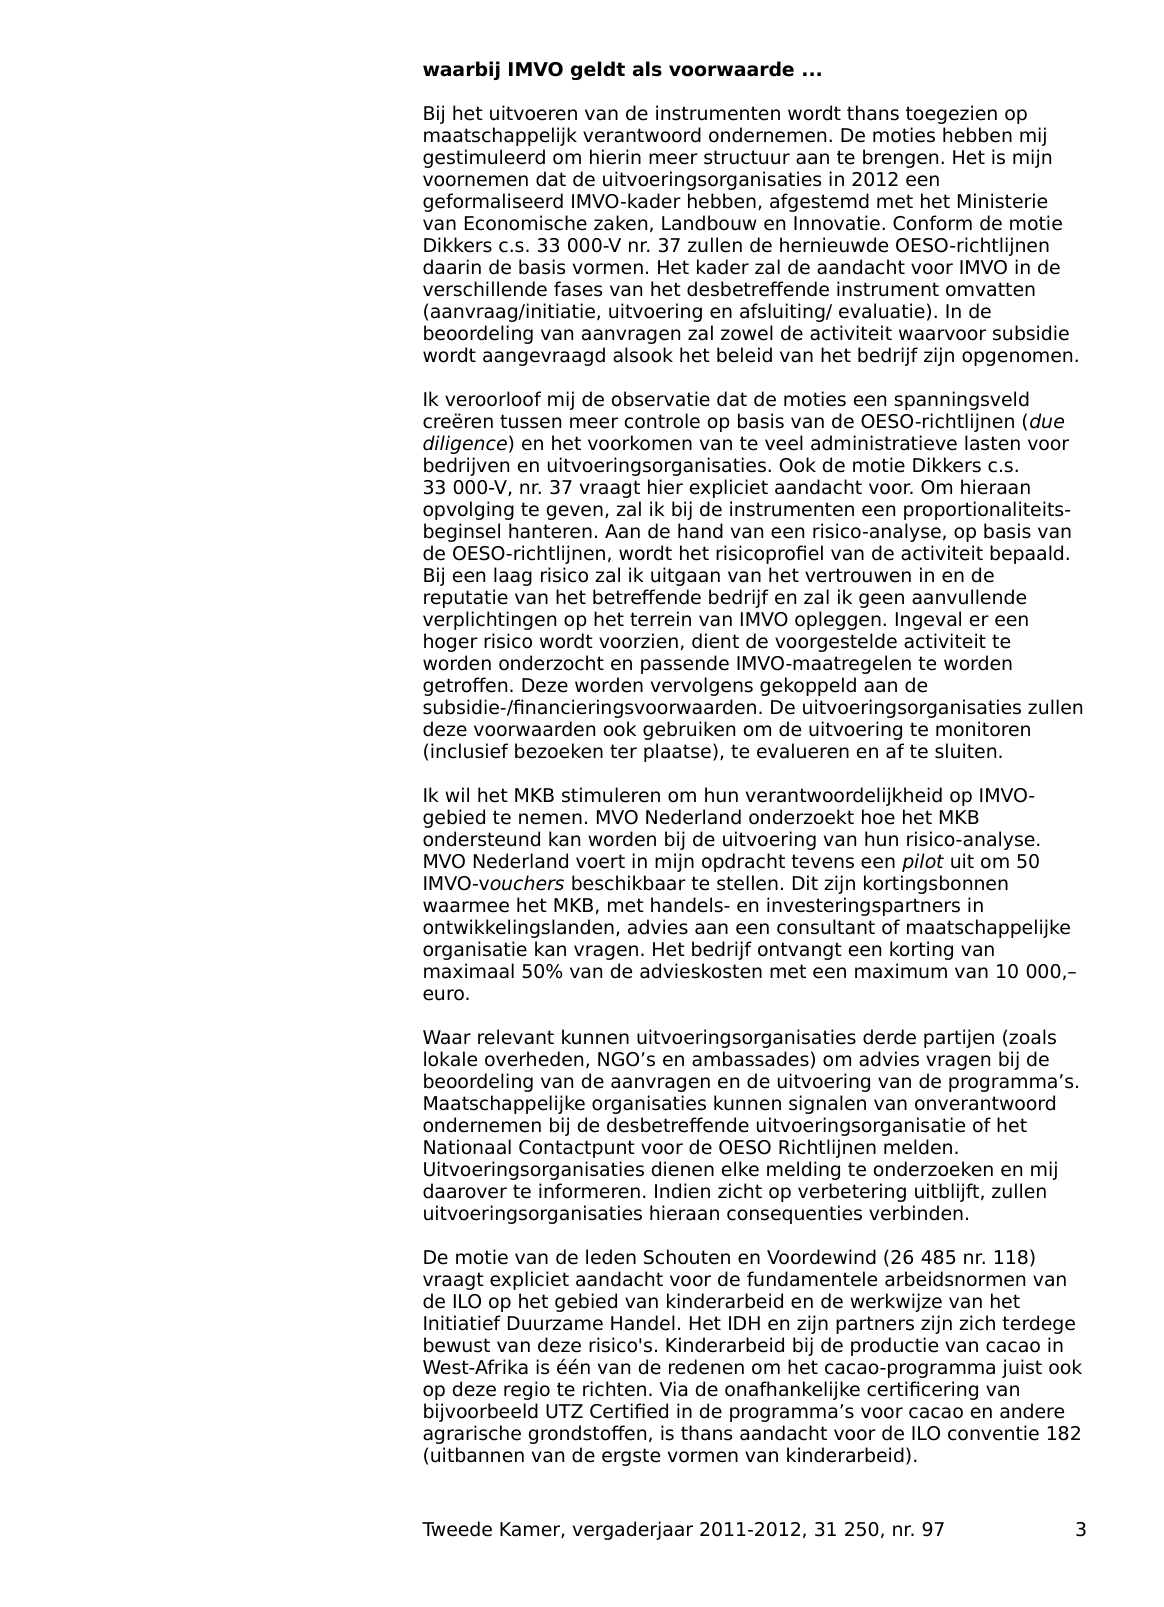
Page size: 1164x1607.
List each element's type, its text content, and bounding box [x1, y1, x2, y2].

text Bij het uitvoeren van de instrumenten wordt thans toegezien op maatschappelijk verantwoord ondernemen. De moties hebben mij gestimuleerd om hierin meer structuur aan te brengen. Het is mijn voornemen dat de uitvoeringsorganisaties in 2012 een geformaliseerd IMVO-kader hebben, afgestemd met het Ministerie van Economische zaken, Landbouw en Innovatie. Conform de motie Dikkers c.s. 33 000-V nr. 37 zullen de hernieuwde OESO-richtlijnen daarin de basis vormen. Het kader zal de aandacht voor IMVO in de verschillende fases van het desbetreffende instrument omvatten (aanvraag/initiatie, uitvoering en afsluiting/ evaluatie). In de beoordeling van aanvragen zal zowel de activiteit waarvoor subsidie wordt aangevraagd alsook het beleid van het bedrijf zijn opgenomen. [422, 103, 1087, 367]
text Waar relevant kunnen uitvoeringsorganisaties derde partijen (zoals lokale overheden, NGO’s en ambassades) om advies vragen bij de beoordeling van de aanvragen en de uitvoering van de programma’s. Maatschappelijke organisaties kunnen signalen van onverantwoord ondernemen bij de desbetreffende uitvoeringsorganisatie of het Nationaal Contactpunt voor de OESO Richtlijnen melden. Uitvoeringsorganisaties dienen elke melding te onderzoeken en mij daarover te informeren. Indien zicht op verbetering uitblijft, zullen uitvoeringsorganisaties hieraan consequenties verbinden. [422, 1027, 1087, 1225]
text De motie van de leden Schouten en Voordewind (26 485 nr. 118) vraagt expliciet aandacht voor de fundamentele arbeidsnormen van de ILO op het gebied van kinderarbeid en de werkwijze van het Initiatief Duurzame Handel. Het IDH en zijn partners zijn zich terdege bewust van deze risico's. Kinderarbeid bij de productie van cacao in West-Afrika is één van de redenen om het cacao-programma juist ook op deze regio te richten. Via de onafhankelijke certificering van bijvoorbeeld UTZ Certified in de programma’s voor cacao en andere agrarische grondstoffen, is thans aandacht voor de ILO conventie 182 (uitbannen van de ergste vormen van kinderarbeid). [422, 1247, 1087, 1467]
subtitle waarbij IMVO geldt als voorwaarde ... [422, 59, 1087, 81]
text Ik wil het MKB stimuleren om hun verantwoordelijkheid op IMVO-gebied te nemen. MVO Nederland onderzoekt hoe het MKB ondersteund kan worden bij de uitvoering van hun risico-analyse. MVO Nederland voert in mijn opdracht tevens een pilot uit om 50 IMVO-vouchers beschikbaar te stellen. Dit zijn kortingsbonnen waarmee het MKB, met handels- en investeringspartners in ontwikkelingslanden, advies aan een consultant of maatschappelijke organisatie kan vragen. Het bedrijf ontvangt een korting van maximaal 50% van de advieskosten met een maximum van 10 000,– euro. [422, 785, 1087, 1005]
text Ik veroorloof mij de observatie dat de moties een spanningsveld creëren tussen meer controle op basis van de OESO-richtlijnen (due diligence) en het voorkomen van te veel administratieve lasten voor bedrijven en uitvoeringsorganisaties. Ook de motie Dikkers c.s. 33 000-V, nr. 37 vraagt hier expliciet aandacht voor. Om hieraan opvolging te geven, zal ik bij de instrumenten een proportionaliteits-beginsel hanteren. Aan de hand van een risico-analyse, op basis van de OESO-richtlijnen, wordt het risicoprofiel van de activiteit bepaald. Bij een laag risico zal ik uitgaan van het vertrouwen in en de reputatie van het betreffende bedrijf en zal ik geen aanvullende verplichtingen op het terrein van IMVO opleggen. Ingeval er een hoger risico wordt voorzien, dient de voorgestelde activiteit te worden onderzocht en passende IMVO-maatregelen te worden getroffen. Deze worden vervolgens gekoppeld aan de subsidie-/financieringsvoorwaarden. De uitvoeringsorganisaties zullen deze voorwaarden ook gebruiken om de uitvoering te monitoren (inclusief bezoeken ter plaatse), te evalueren en af te sluiten. [422, 389, 1087, 763]
